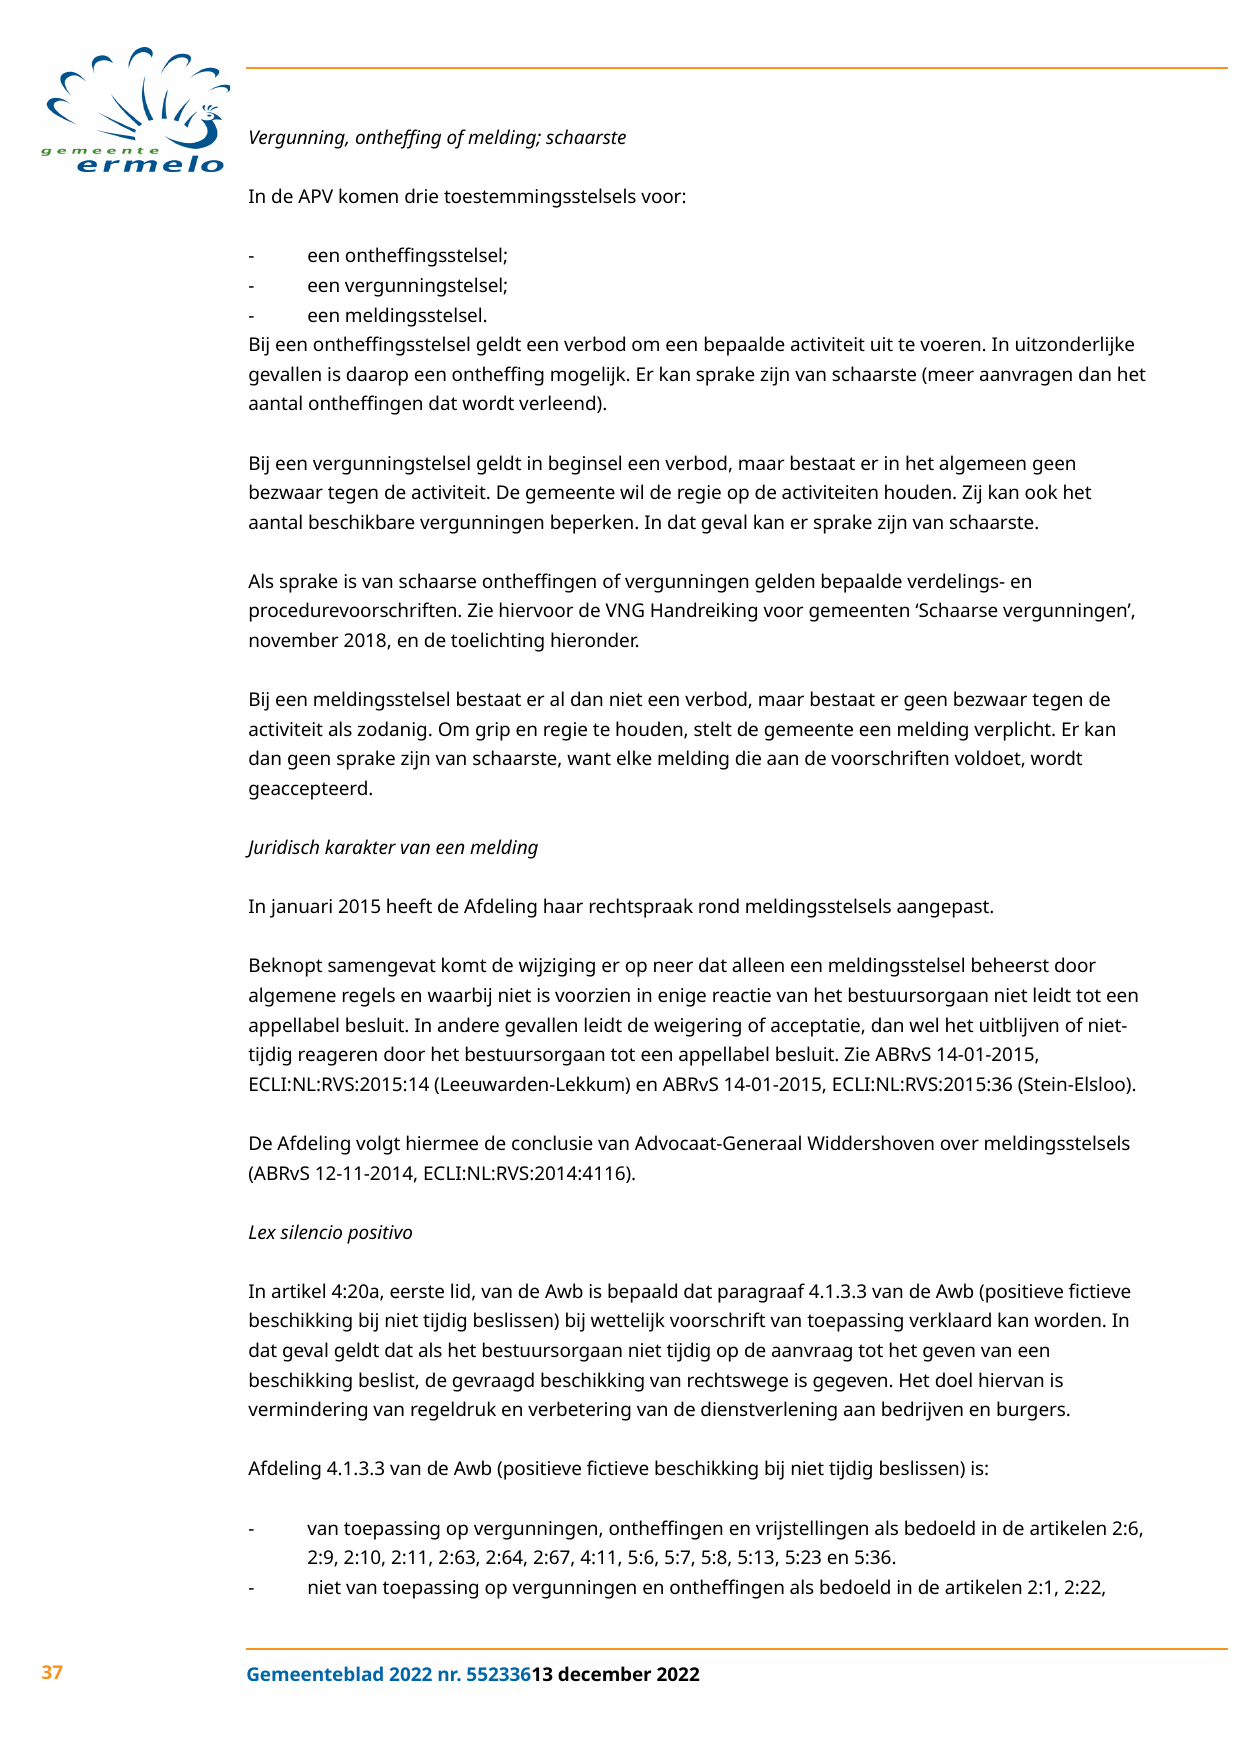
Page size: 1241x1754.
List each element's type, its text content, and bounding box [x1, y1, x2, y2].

text Vergunning, ontheffing of melding; schaarste [248, 124, 1152, 150]
text Als sprake is van schaarse ontheffingen of vergunningen gelden bepaalde verdelings- en procedurevoorschriften. Zie hiervoor de VNG Handreiking voor gemeenten ‘Schaarse vergunningen’, november 2018, en de toelichting hieronder. [248, 568, 1152, 653]
text In artikel 4:20a, eerste lid, van de Awb is bepaald dat paragraaf 4.1.3.3 van de Awb (positieve fictieve beschikking bij niet tijdig beslissen) bij wettelijk voorschrift van toepassing verklaard kan worden. In dat geval geldt dat als het bestuursorgaan niet tijdig op de aanvraag tot het geven van een beschikking beslist, de gevraagd beschikking van rechtswege is gegeven. Het doel hiervan is vermindering van regeldruk en verbetering van de dienstverlening aan bedrijven en burgers. [248, 1278, 1152, 1422]
text Bij een ontheffingsstelsel geldt een verbod om een bepaalde activiteit uit te voeren. In uitzonderlijke gevallen is daarop een ontheffing mogelijk. Er kan sprake zijn van schaarste (meer aanvragen dan het aantal ontheffingen dat wordt verleend). [248, 331, 1152, 416]
text De Afdeling volgt hiermee de conclusie van Advocaat-Generaal Widdershoven over meldingsstelsels (ABRvS 12-11-2014, ECLI:NL:RVS:2014:4116). [248, 1130, 1152, 1186]
text Bij een meldingsstelsel bestaat er al dan niet een verbod, maar bestaat er geen bezwaar tegen de activiteit als zodanig. Om grip en regie te houden, stelt de gemeente een melding verplicht. Er kan dan geen sprake zijn van schaarste, want elke melding die aan de voorschriften voldoet, wordt geaccepteerd. [248, 686, 1152, 801]
list niet van toepassing op vergunningen en ontheffingen als bedoeld in de artikelen 2:1, 2:22, [248, 1574, 1152, 1600]
text Afdeling 4.1.3.3 van de Awb (positieve fictieve beschikking bij niet tijdig beslissen) is: [248, 1456, 1152, 1481]
text Juridisch karakter van een melding [248, 834, 1152, 860]
text Beknopt samengevat komt de wijziging er op neer dat alleen een meldingsstelsel beheerst door algemene regels en waarbij niet is voorzien in enige reactie van het bestuursorgaan niet leidt tot een appellabel besluit. In andere gevallen leidt de weigering of acceptatie, dan wel het uitblijven of niet-tijdig reageren door het bestuursorgaan tot een appellabel besluit. Zie ABRvS 14-01-2015, ECLI:NL:RVS:2015:14 (Leeuwarden-Lekkum) en ABRvS 14-01-2015, ECLI:NL:RVS:2015:36 (Stein-Elsloo). [248, 953, 1152, 1097]
list een vergunningstelsel; [248, 272, 1152, 298]
list van toepassing op vergunningen, ontheffingen en vrijstellingen als bedoeld in de artikelen 2:6, 2:9, 2:10, 2:11, 2:63, 2:64, 2:67, 4:11, 5:6, 5:7, 5:8, 5:13, 5:23 en 5:36. [248, 1515, 1152, 1570]
text In januari 2015 heeft de Afdeling haar rechtspraak rond meldingsstelsels aangepast. [248, 893, 1152, 919]
list een meldingsstelsel. [248, 302, 1152, 328]
text Lex silencio positivo [248, 1219, 1152, 1245]
text In de APV komen drie toestemmingsstelsels voor: [248, 183, 1152, 209]
picture [41, 47, 231, 172]
text Bij een vergunningstelsel geldt in beginsel een verbod, maar bestaat er in het algemeen geen bezwaar tegen de activiteit. De gemeente wil de regie op de activiteiten houden. Zij kan ook het aantal beschikbare vergunningen beperken. In dat geval kan er sprake zijn van schaarste. [248, 450, 1152, 535]
list een ontheffingsstelsel; [248, 243, 1152, 268]
